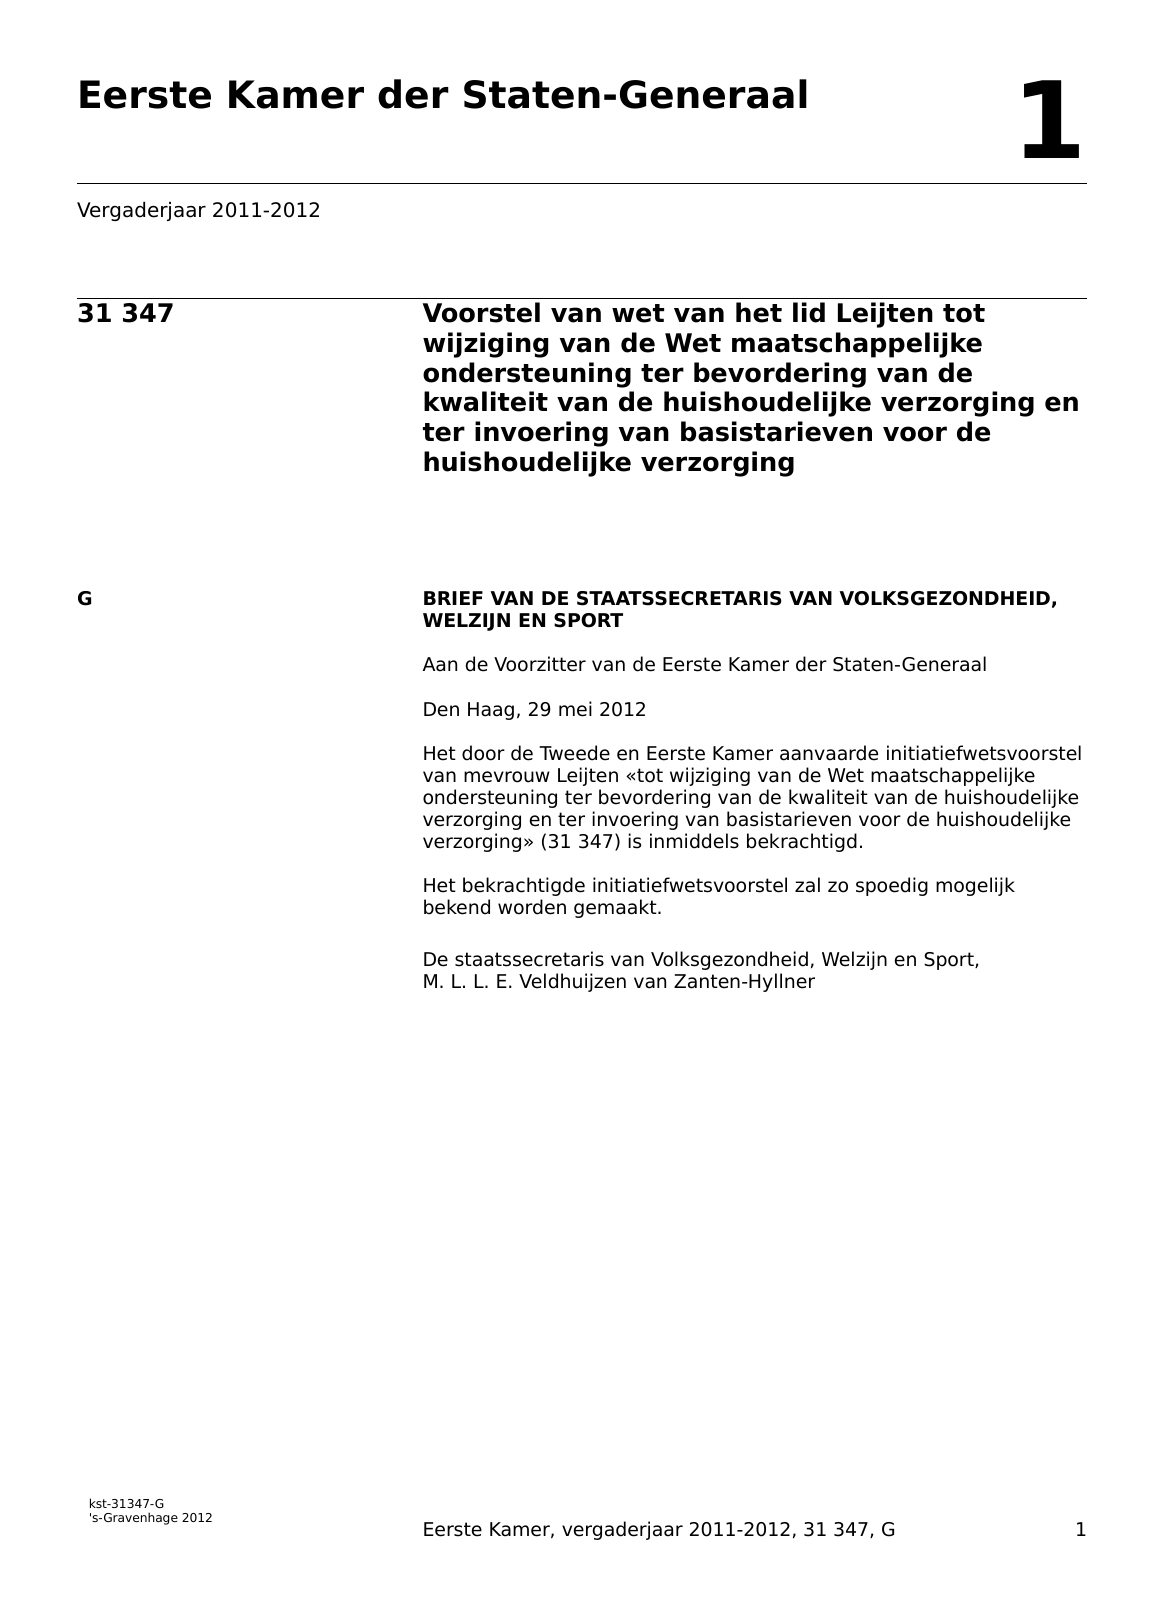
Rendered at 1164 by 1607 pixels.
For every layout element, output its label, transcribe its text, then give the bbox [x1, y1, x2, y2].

subtitle 31 347 Voorstel van wet van het lid Leijten tot wijziging van de Wet maatschappelijke ondersteuning ter bevordering van de kwaliteit van de huishoudelijke verzorging en ter invoering van basistarieven voor de huishoudelijke verzorging [77, 299, 1087, 477]
text Het bekrachtigde initiatiefwetsvoorstel zal zo spoedig mogelijk bekend worden gemaakt. [422, 875, 1087, 919]
table_header 1 [886, 59, 1087, 183]
text 's-Gravenhage 2012 [88, 1511, 323, 1525]
table_cell Vergaderjaar 2011-2012 [77, 184, 1087, 298]
text kst-31347-G [88, 1497, 323, 1511]
subtitle G BRIEF VAN DE STAATSSECRETARIS VAN VOLKSGEZONDHEID, WELZIJN EN SPORT [77, 588, 1087, 632]
table_header Eerste Kamer der Staten-Generaal [77, 59, 886, 183]
text Het door de Tweede en Eerste Kamer aanvaarde initiatiefwetsvoorstel van mevrouw Leijten «tot wijziging van de Wet maatschappelijke ondersteuning ter bevordering van de kwaliteit van de huishoudelijke verzorging en ter invoering van basistarieven voor de huishoudelijke verzorging» (31 347) is inmiddels bekrachtigd. [422, 743, 1087, 852]
text Aan de Voorzitter van de Eerste Kamer der Staten-Generaal [422, 654, 1087, 676]
text Den Haag, 29 mei 2012 [422, 698, 1087, 720]
text De staatssecretaris van Volksgezondheid, Welzijn en Sport, M. L. L. E. Veldhuijzen van Zanten-Hyllner [422, 949, 1087, 993]
